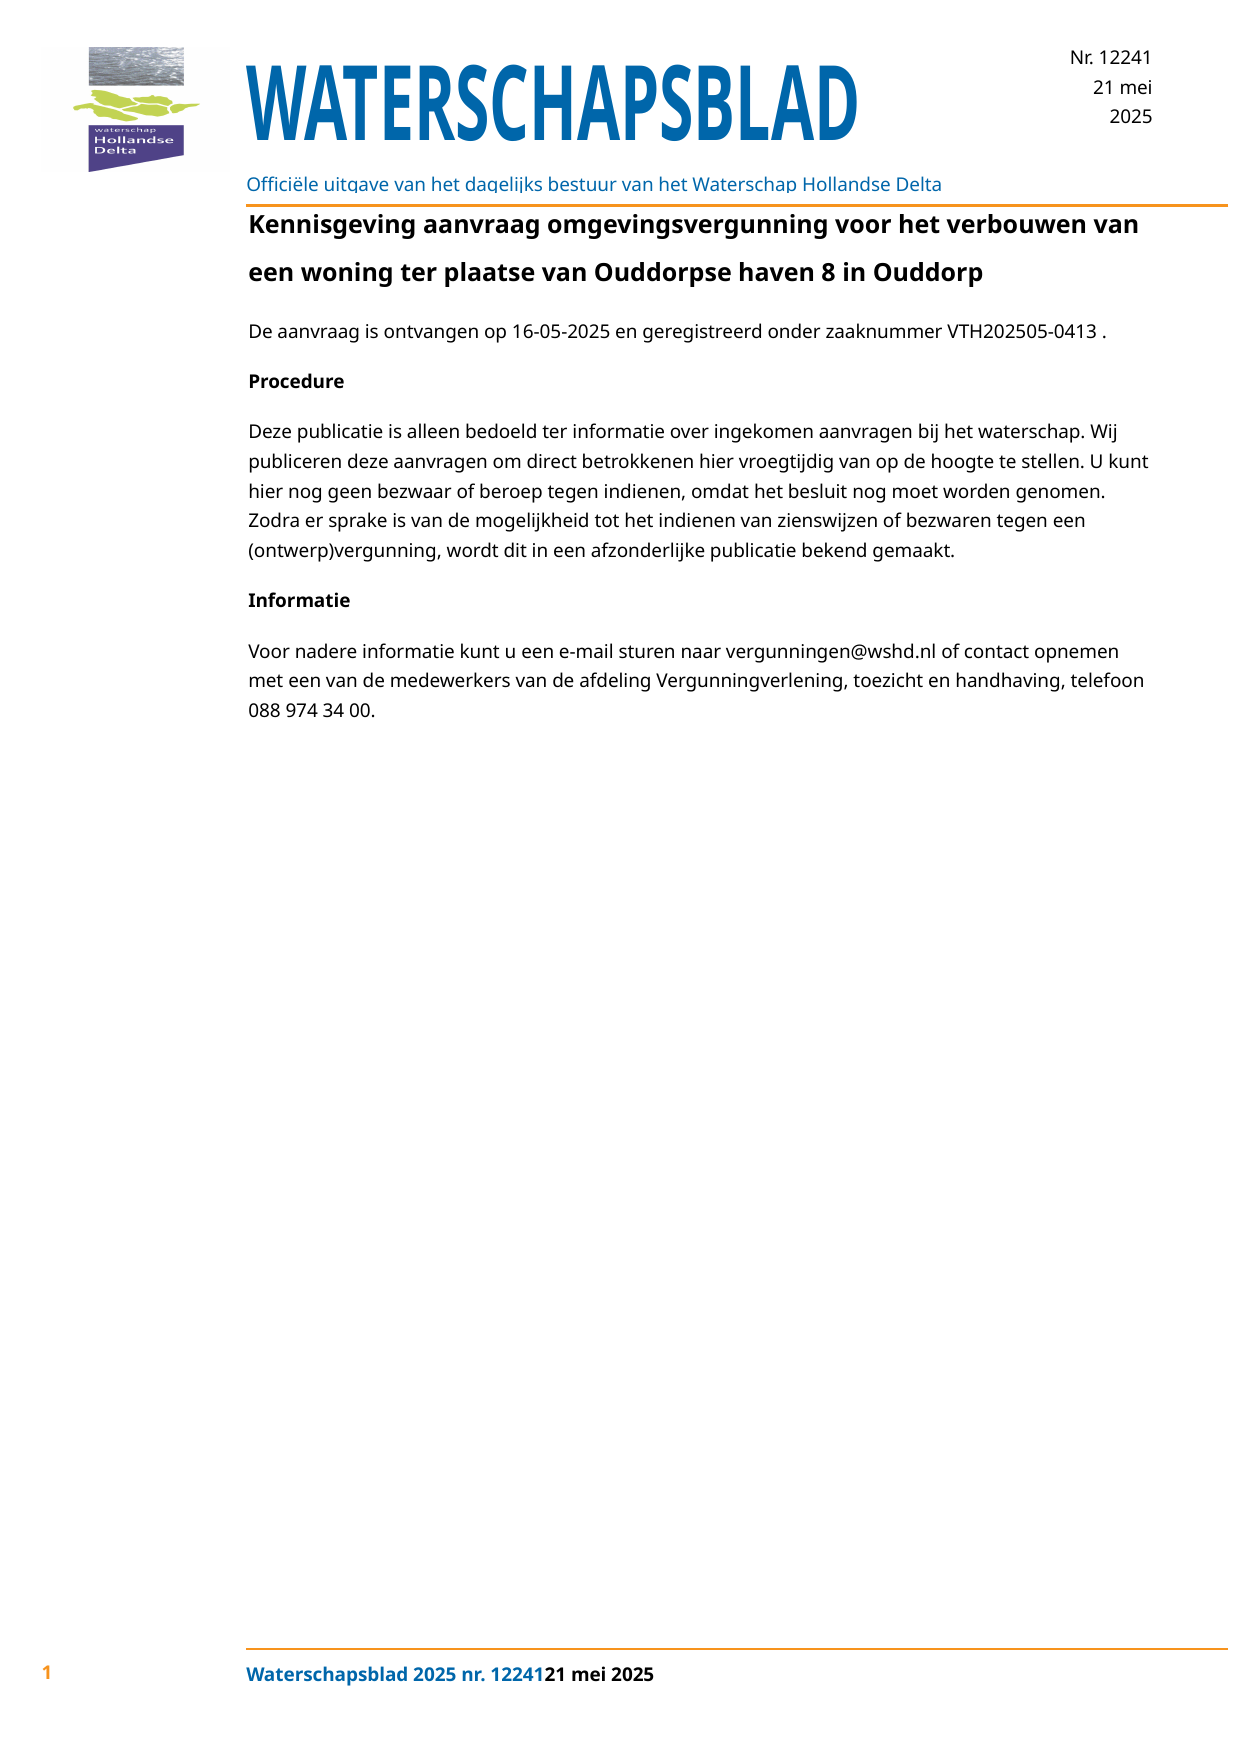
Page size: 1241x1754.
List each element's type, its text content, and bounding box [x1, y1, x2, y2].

text Voor nadere informatie kunt u een e-mail sturen naar vergunningen@wshd.nl of contact opnemen met een van de medewerkers van de afdeling Vergunningverlening, toezicht en handhaving, telefoon 088 974 34 00. [248, 638, 1152, 723]
text Procedure [248, 368, 1152, 394]
text Informatie [248, 587, 1152, 613]
text De aanvraag is ontvangen op 16-05-2025 en geregistreerd onder zaaknummer VTH202505-0413 . [248, 318, 1152, 344]
picture [41, 47, 231, 172]
text Deze publicatie is alleen bedoeld ter informatie over ingekomen aanvragen bij het waterschap. Wij publiceren deze aanvragen om direct betrokkenen hier vroegtijdig van op de hoogte te stellen. U kunt hier nog geen bezwaar of beroep tegen indienen, omdat het besluit nog moet worden genomen. Zodra er sprake is van de mogelijkheid tot het indienen van zienswijzen of bezwaren tegen een (ontwerp)vergunning, wordt dit in een afzonderlijke publicatie bekend gemaakt. [248, 419, 1152, 563]
text Kennisgeving aanvraag omgevingsvergunning voor het verbouwen van een woning ter plaatse van Ouddorpse haven 8 in Ouddorp [248, 207, 1152, 288]
